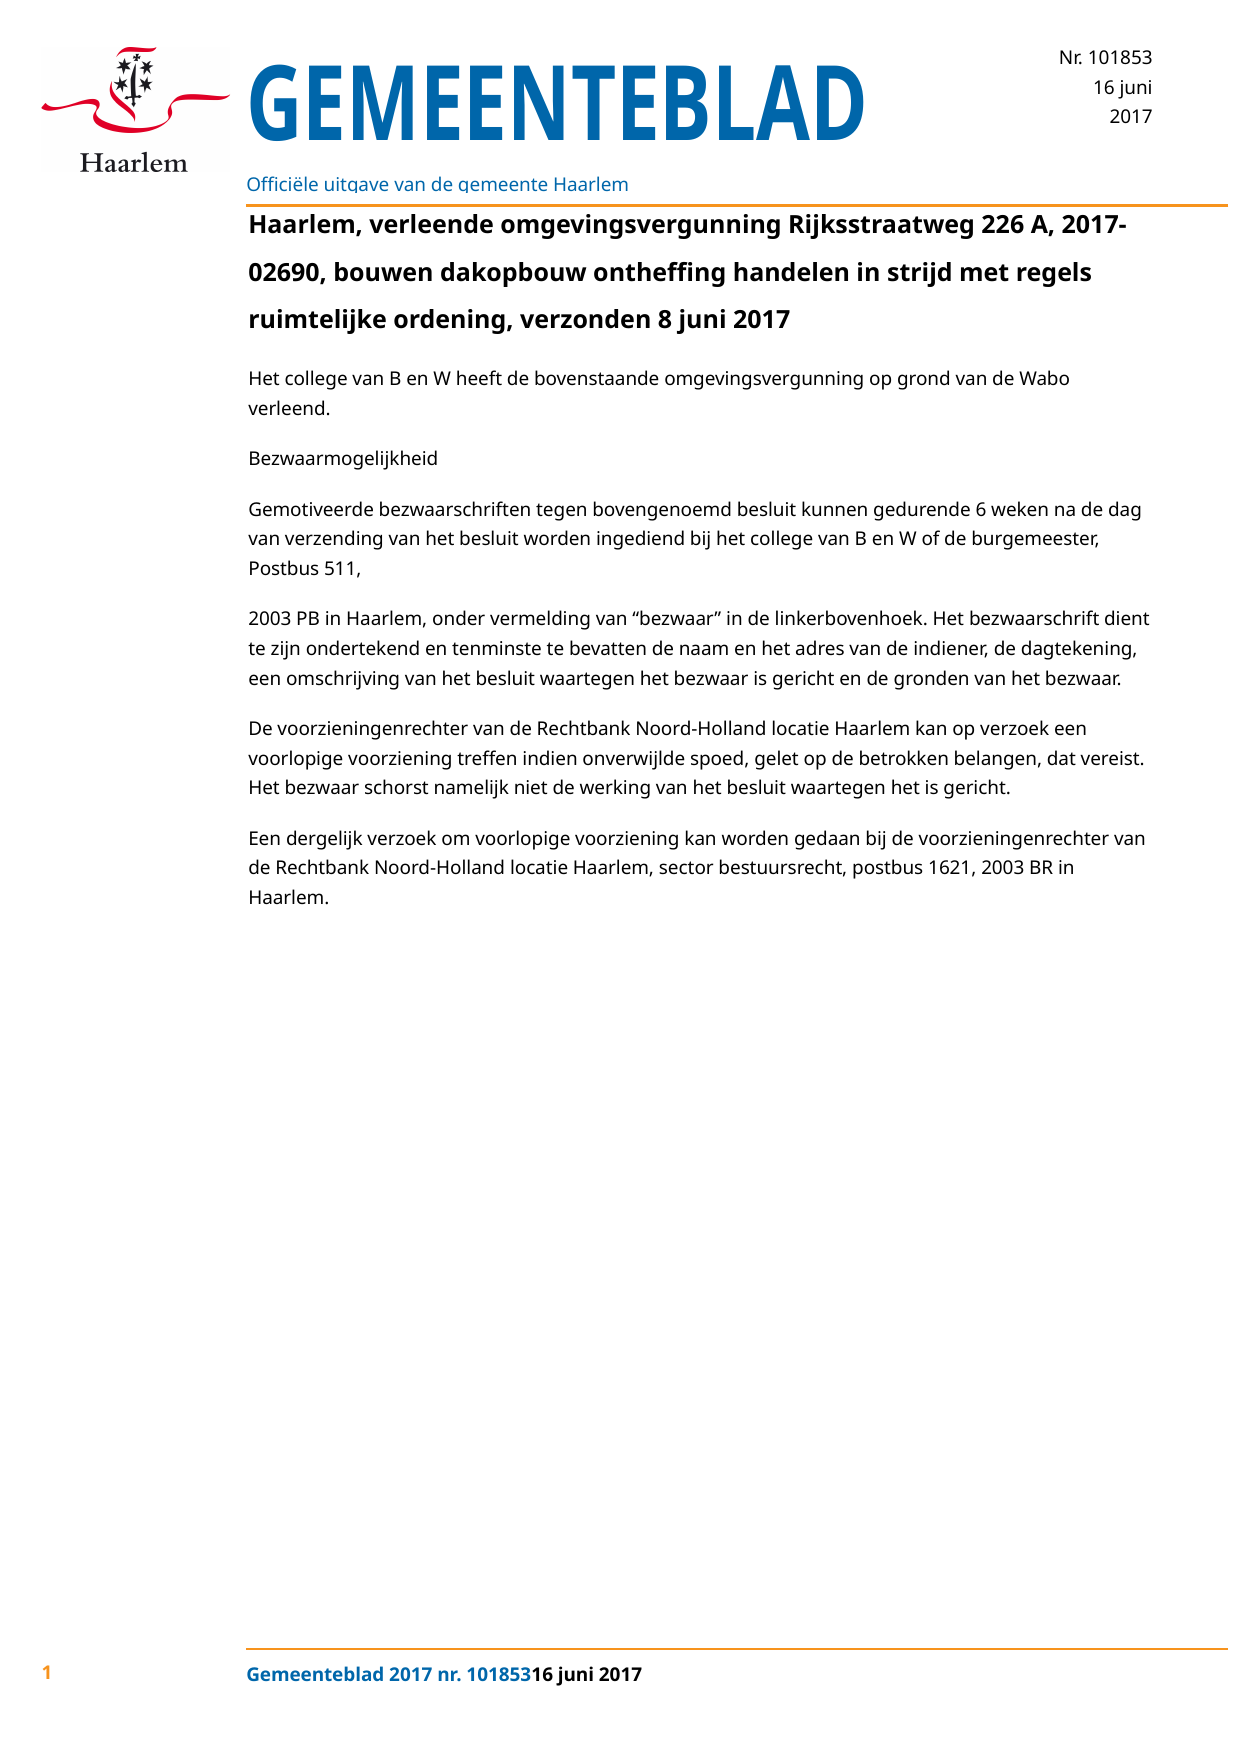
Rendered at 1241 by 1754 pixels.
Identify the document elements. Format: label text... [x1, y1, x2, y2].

text De voorzieningenrechter van de Rechtbank Noord-Holland locatie Haarlem kan op verzoek een voorlopige voorziening treffen indien onverwijlde spoed, gelet op de betrokken belangen, dat vereist. Het bezwaar schorst namelijk niet de werking van het besluit waartegen het is gericht. [248, 715, 1152, 800]
text 2003 PB in Haarlem, onder vermelding van “bezwaar” in de linkerbovenhoek. Het bezwaarschrift dient te zijn ondertekend en tenminste te bevatten de naam en het adres van de indiener, de dagtekening, een omschrijving van het besluit waartegen het bezwaar is gericht en de gronden van het bezwaar. [248, 606, 1152, 690]
text Het college van B en W heeft de bovenstaande omgevingsvergunning op grond van de Wabo verleend. [248, 366, 1152, 421]
text Gemotiveerde bezwaarschriften tegen bovengenoemd besluit kunnen gedurende 6 weken na de dag van verzending van het besluit worden ingediend bij het college van B en W of de burgemeester, Postbus 511, [248, 496, 1152, 581]
picture [41, 47, 231, 172]
text Een dergelijk verzoek om voorlopige voorziening kan worden gedaan bij de voorzieningenrechter van de Rechtbank Noord-Holland locatie Haarlem, sector bestuursrecht, postbus 1621, 2003 BR in Haarlem. [248, 825, 1152, 909]
text Haarlem, verleende omgevingsvergunning Rijksstraatweg 226 A, 2017-02690, bouwen dakopbouw ontheffing handelen in strijd met regels ruimtelijke ordening, verzonden 8 juni 2017 [248, 207, 1152, 336]
text Bezwaarmogelijkheid [248, 446, 1152, 471]
